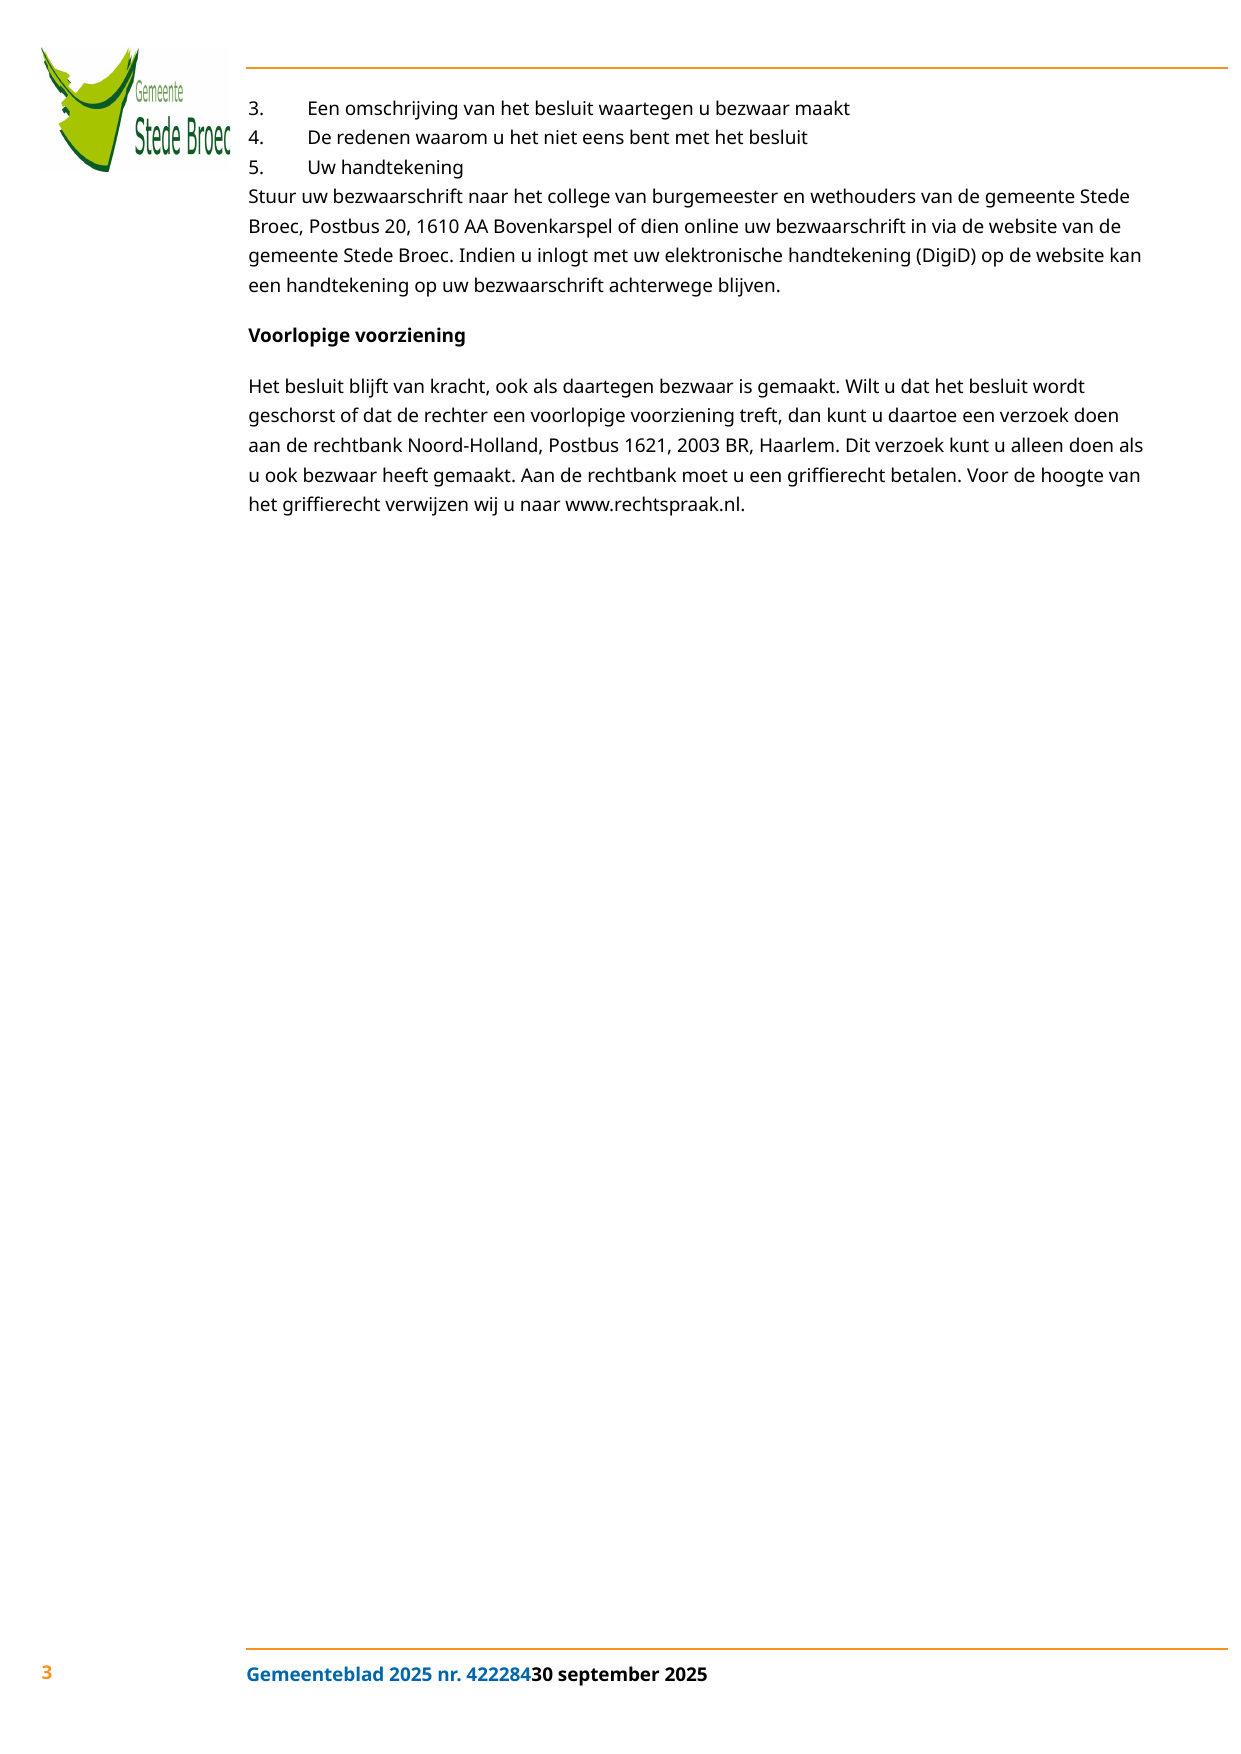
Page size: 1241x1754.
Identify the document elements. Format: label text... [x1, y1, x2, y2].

picture [41, 47, 231, 172]
list Uw handtekening [248, 154, 1152, 180]
text Voorlopige voorziening [248, 323, 1152, 348]
text Het besluit blijft van kracht, ook als daartegen bezwaar is gemaakt. Wilt u dat het besluit wordt geschorst of dat de rechter een voorlopige voorziening treft, dan kunt u daartoe een verzoek doen aan de rechtbank Noord-Holland, Postbus 1621, 2003 BR, Haarlem. Dit verzoek kunt u alleen doen als u ook bezwaar heeft gemaakt. Aan de rechtbank moet u een griffierecht betalen. Voor de hoogte van het griffierecht verwijzen wij u naar www.rechtspraak.nl. [248, 373, 1152, 517]
list De redenen waarom u het niet eens bent met het besluit [248, 124, 1152, 150]
list Een omschrijving van het besluit waartegen u bezwaar maakt [248, 95, 1152, 121]
text Stuur uw bezwaarschrift naar het college van burgemeester en wethouders van de gemeente Stede Broec, Postbus 20, 1610 AA Bovenkarspel of dien online uw bezwaarschrift in via de website van de gemeente Stede Broec. Indien u inlogt met uw elektronische handtekening (DigiD) op de website kan een handtekening op uw bezwaarschrift achterwege blijven. [248, 183, 1152, 298]
